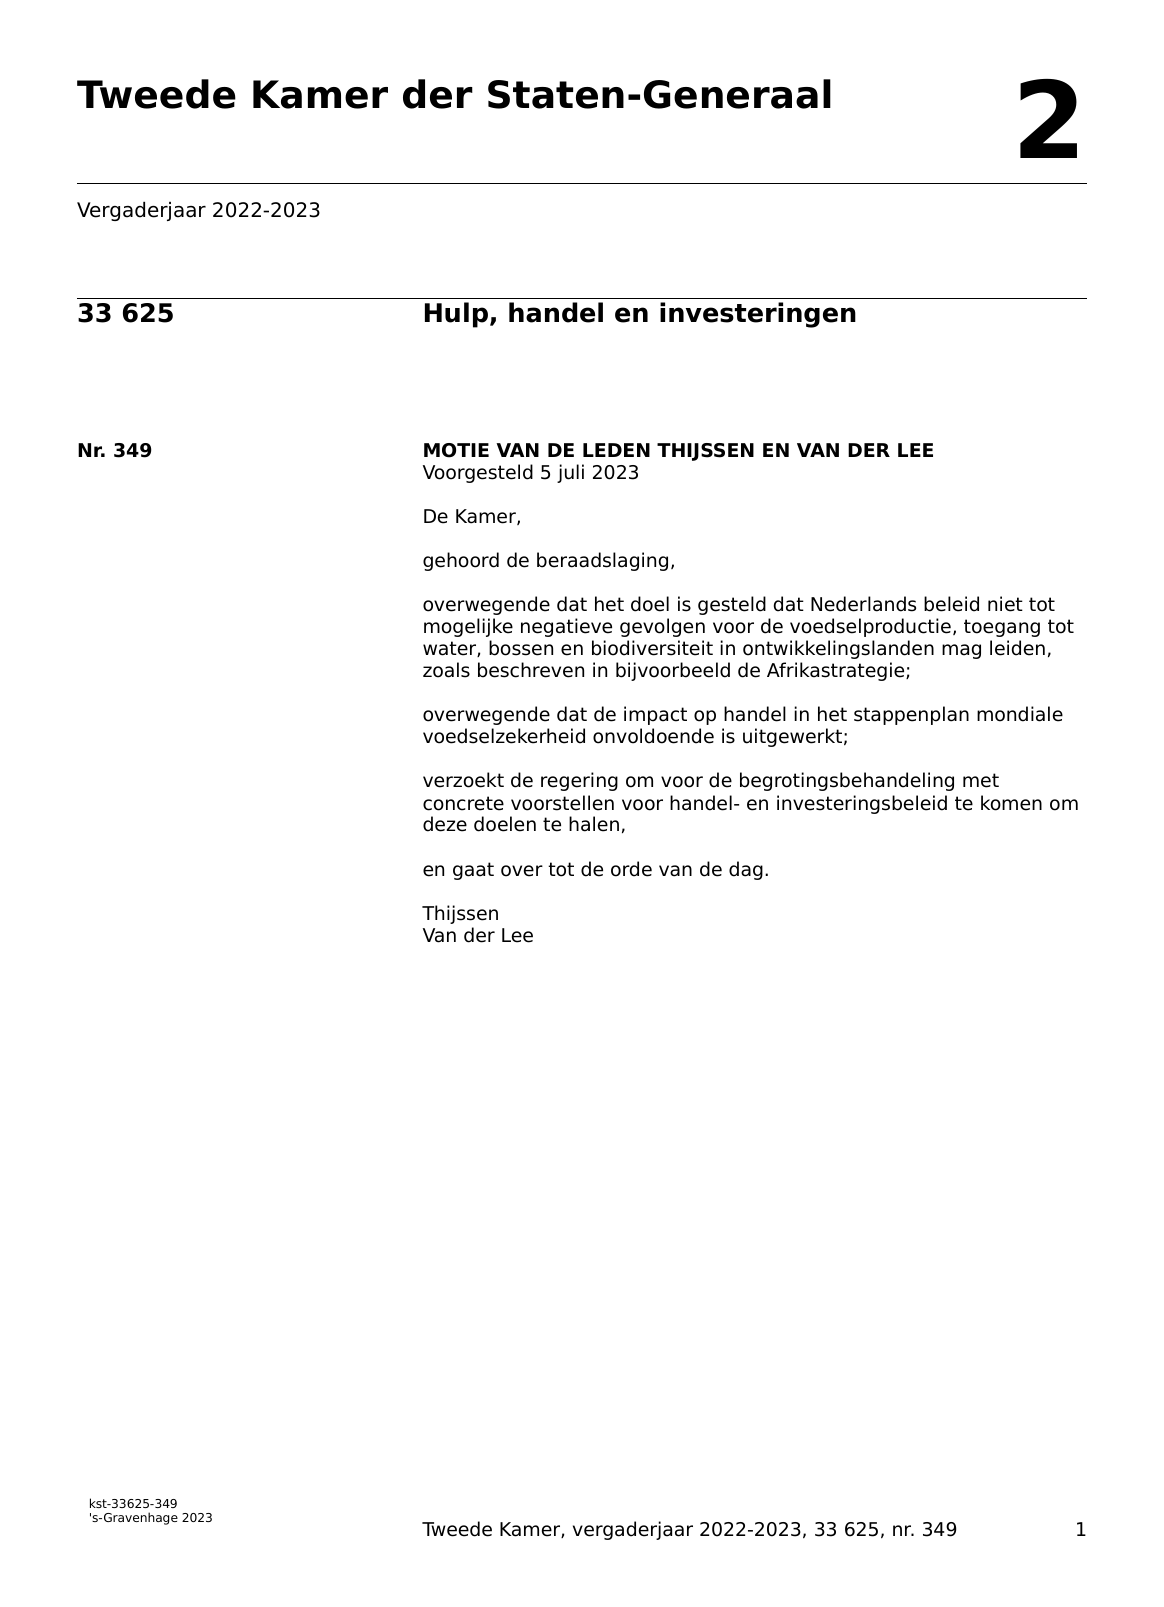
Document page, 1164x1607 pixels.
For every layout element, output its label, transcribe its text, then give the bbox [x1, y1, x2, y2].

text Van der Lee [422, 925, 1087, 947]
text overwegende dat de impact op handel in het stappenplan mondiale voedselzekerheid onvoldoende is uitgewerkt; [422, 704, 1087, 748]
text verzoekt de regering om voor de begrotingsbehandeling met concrete voorstellen voor handel- en investeringsbeleid te komen om deze doelen te halen, [422, 770, 1087, 836]
text en gaat over tot de orde van de dag. [422, 858, 1087, 881]
text kst-33625-349 [88, 1497, 323, 1511]
text 's-Gravenhage 2023 [88, 1511, 323, 1525]
text De Kamer, [422, 506, 1087, 528]
text Voorgesteld 5 juli 2023 [422, 462, 1087, 484]
text Thijssen [422, 903, 1087, 925]
table_header Tweede Kamer der Staten-Generaal [77, 59, 886, 183]
subtitle 33 625 Hulp, handel en investeringen [77, 299, 1087, 329]
table_header 2 [886, 59, 1087, 183]
text gehoord de beraadslaging, [422, 550, 1087, 572]
table_cell Vergaderjaar 2022-2023 [77, 184, 1087, 298]
text overwegende dat het doel is gesteld dat Nederlands beleid niet tot mogelijke negatieve gevolgen voor de voedselproductie, toegang tot water, bossen en biodiversiteit in ontwikkelingslanden mag leiden, zoals beschreven in bijvoorbeeld de Afrikastrategie; [422, 594, 1087, 682]
subtitle Nr. 349 MOTIE VAN DE LEDEN THIJSSEN EN VAN DER LEE [77, 440, 1087, 462]
